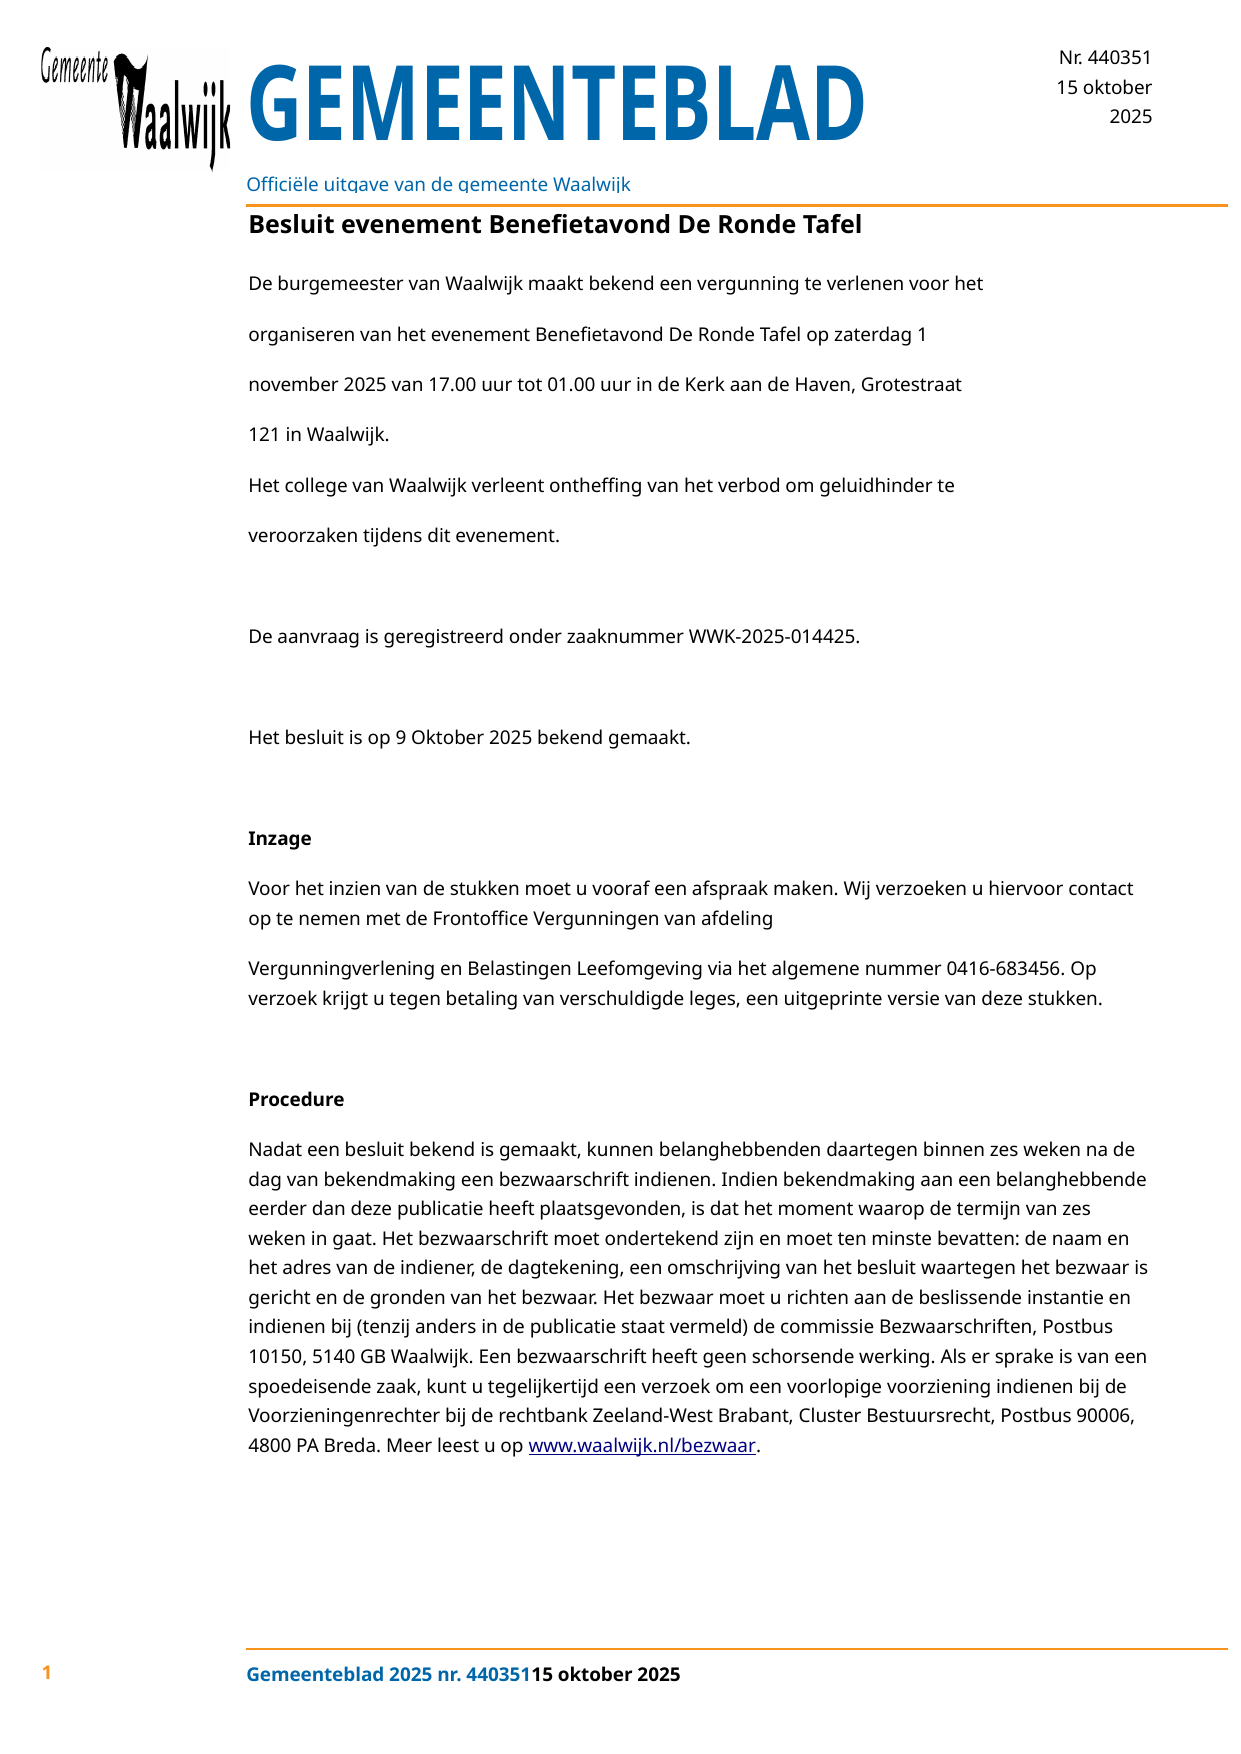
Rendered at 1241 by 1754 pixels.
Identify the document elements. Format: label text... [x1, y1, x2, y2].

text 121 in Waalwijk. [248, 422, 1152, 447]
text Procedure [248, 1086, 1152, 1111]
text november 2025 van 17.00 uur tot 01.00 uur in de Kerk aan de Haven, Grotestraat [248, 371, 1152, 397]
text Vergunningverlening en Belastingen Leefomgeving via het algemene nummer 0416-683456. Op verzoek krijgt u tegen betaling van verschuldigde leges, een uitgeprinte versie van deze stukken. [248, 955, 1152, 1011]
text De burgemeester van Waalwijk maakt bekend een vergunning te verlenen voor het [248, 270, 1152, 296]
text veroorzaken tijdens dit evenement. [248, 522, 1152, 548]
text Nadat een besluit bekend is gemaakt, kunnen belanghebbenden daartegen binnen zes weken na de dag van bekendmaking een bezwaarschrift indienen. Indien bekendmaking aan een belanghebbende eerder dan deze publicatie heeft plaatsgevonden, is dat het moment waarop de termijn van zes weken in gaat. Het bezwaarschrift moet ondertekend zijn en moet ten minste bevatten: de naam en het adres van de indiener, de dagtekening, een omschrijving van het besluit waartegen het bezwaar is gericht en de gronden van het bezwaar. Het bezwaar moet u richten aan de beslissende instantie en indienen bij (tenzij anders in de publicatie staat vermeld) de commissie Bezwaarschriften, Postbus 10150, 5140 GB Waalwijk. Een bezwaarschrift heeft geen schorsende werking. Als er sprake is van een spoedeisende zaak, kunt u tegelijkertijd een verzoek om een voorlopige voorziening indienen bij de Voorzieningenrechter bij de rechtbank Zeeland-West Brabant, Cluster Bestuursrecht, Postbus 90006, 4800 PA Breda. Meer leest u op www.waalwijk.nl/bezwaar. [248, 1136, 1152, 1458]
text Voor het inzien van de stukken moet u vooraf een afspraak maken. Wij verzoeken u hiervoor contact op te nemen met de Frontoffice Vergunningen van afdeling [248, 875, 1152, 931]
text De aanvraag is geregistreerd onder zaaknummer WWK-2025-014425. [248, 623, 1152, 649]
text Het besluit is op 9 Oktober 2025 bekend gemaakt. [248, 724, 1152, 750]
picture [41, 47, 231, 172]
text organiseren van het evenement Benefietavond De Ronde Tafel op zaterdag 1 [248, 321, 1152, 346]
text Inzage [248, 825, 1152, 851]
text Besluit evenement Benefietavond De Ronde Tafel [248, 207, 1152, 241]
text Het college van Waalwijk verleent ontheffing van het verbod om geluidhinder te [248, 472, 1152, 498]
